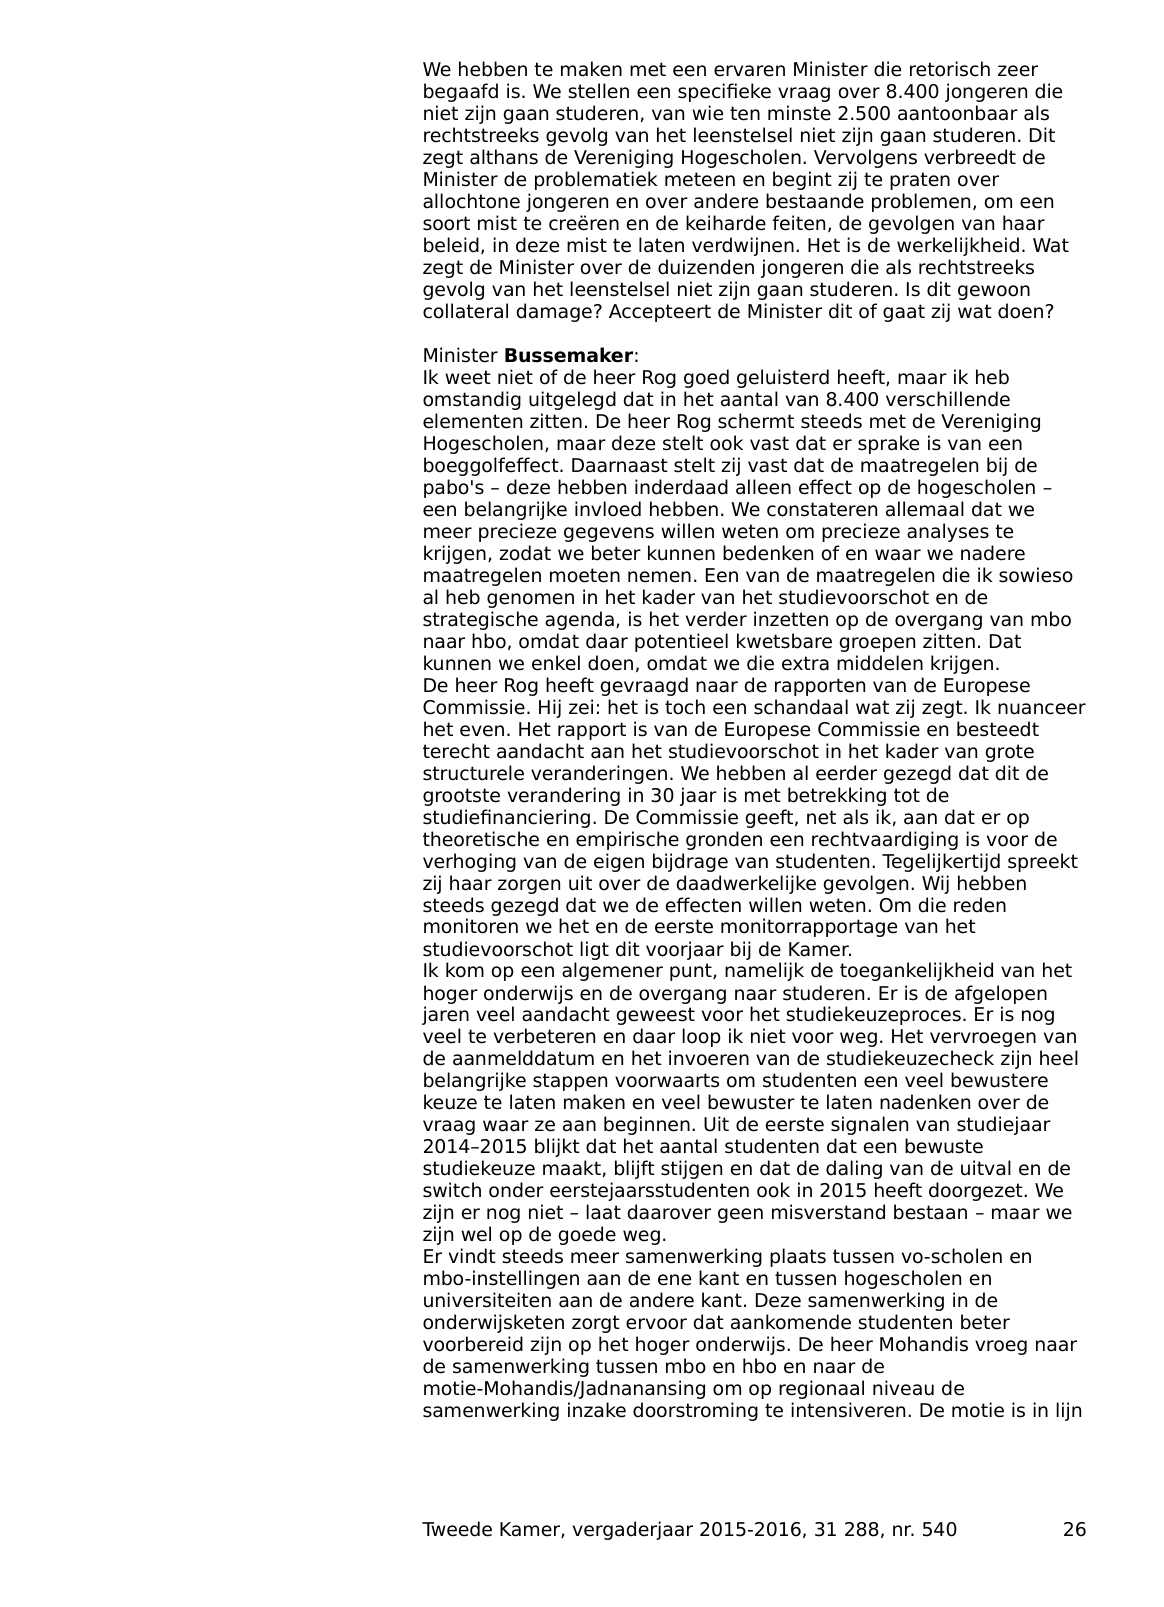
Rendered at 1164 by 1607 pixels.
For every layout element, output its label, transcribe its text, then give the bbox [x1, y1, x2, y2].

text De heer Rog heeft gevraagd naar de rapporten van de Europese Commissie. Hij zei: het is toch een schandaal wat zij zegt. Ik nuanceer het even. Het rapport is van de Europese Commissie en besteedt terecht aandacht aan het studievoorschot in het kader van grote structurele veranderingen. We hebben al eerder gezegd dat dit de grootste verandering in 30 jaar is met betrekking tot de studiefinanciering. De Commissie geeft, net als ik, aan dat er op theoretische en empirische gronden een rechtvaardiging is voor de verhoging van de eigen bijdrage van studenten. Tegelijkertijd spreekt zij haar zorgen uit over de daadwerkelijke gevolgen. Wij hebben steeds gezegd dat we de effecten willen weten. Om die reden monitoren we het en de eerste monitorrapportage van het studievoorschot ligt dit voorjaar bij de Kamer. [422, 675, 1087, 960]
text Er vindt steeds meer samenwerking plaats tussen vo-scholen en mbo-instellingen aan de ene kant en tussen hogescholen en universiteiten aan de andere kant. Deze samenwerking in de onderwijsketen zorgt ervoor dat aankomende studenten beter voorbereid zijn op het hoger onderwijs. De heer Mohandis vroeg naar de samenwerking tussen mbo en hbo en naar de motie-Mohandis/Jadnanansing om op regionaal niveau de samenwerking inzake doorstroming te intensiveren. De motie is in lijn [422, 1246, 1087, 1422]
text Ik weet niet of de heer Rog goed geluisterd heeft, maar ik heb omstandig uitgelegd dat in het aantal van 8.400 verschillende elementen zitten. De heer Rog schermt steeds met de Vereniging Hogescholen, maar deze stelt ook vast dat er sprake is van een boeggolfeffect. Daarnaast stelt zij vast dat de maatregelen bij de pabo's – deze hebben inderdaad alleen effect op de hogescholen – een belangrijke invloed hebben. We constateren allemaal dat we meer precieze gegevens willen weten om precieze analyses te krijgen, zodat we beter kunnen bedenken of en waar we nadere maatregelen moeten nemen. Een van de maatregelen die ik sowieso al heb genomen in het kader van het studievoorschot en de strategische agenda, is het verder inzetten op de overgang van mbo naar hbo, omdat daar potentieel kwetsbare groepen zitten. Dat kunnen we enkel doen, omdat we die extra middelen krijgen. [422, 367, 1087, 675]
text Minister Bussemaker: [422, 345, 1087, 367]
text Ik kom op een algemener punt, namelijk de toegankelijkheid van het hoger onderwijs en de overgang naar studeren. Er is de afgelopen jaren veel aandacht geweest voor het studiekeuzeproces. Er is nog veel te verbeteren en daar loop ik niet voor weg. Het vervroegen van de aanmelddatum en het invoeren van de studiekeuzecheck zijn heel belangrijke stappen voorwaarts om studenten een veel bewustere keuze te laten maken en veel bewuster te laten nadenken over de vraag waar ze aan beginnen. Uit de eerste signalen van studiejaar 2014–2015 blijkt dat het aantal studenten dat een bewuste studiekeuze maakt, blijft stijgen en dat de daling van de uitval en de switch onder eerstejaarsstudenten ook in 2015 heeft doorgezet. We zijn er nog niet – laat daarover geen misverstand bestaan – maar we zijn wel op de goede weg. [422, 960, 1087, 1246]
text We hebben te maken met een ervaren Minister die retorisch zeer begaafd is. We stellen een specifieke vraag over 8.400 jongeren die niet zijn gaan studeren, van wie ten minste 2.500 aantoonbaar als rechtstreeks gevolg van het leenstelsel niet zijn gaan studeren. Dit zegt althans de Vereniging Hogescholen. Vervolgens verbreedt de Minister de problematiek meteen en begint zij te praten over allochtone jongeren en over andere bestaande problemen, om een soort mist te creëren en de keiharde feiten, de gevolgen van haar beleid, in deze mist te laten verdwijnen. Het is de werkelijkheid. Wat zegt de Minister over de duizenden jongeren die als rechtstreeks gevolg van het leenstelsel niet zijn gaan studeren. Is dit gewoon collateral damage? Accepteert de Minister dit of gaat zij wat doen? [422, 59, 1087, 323]
